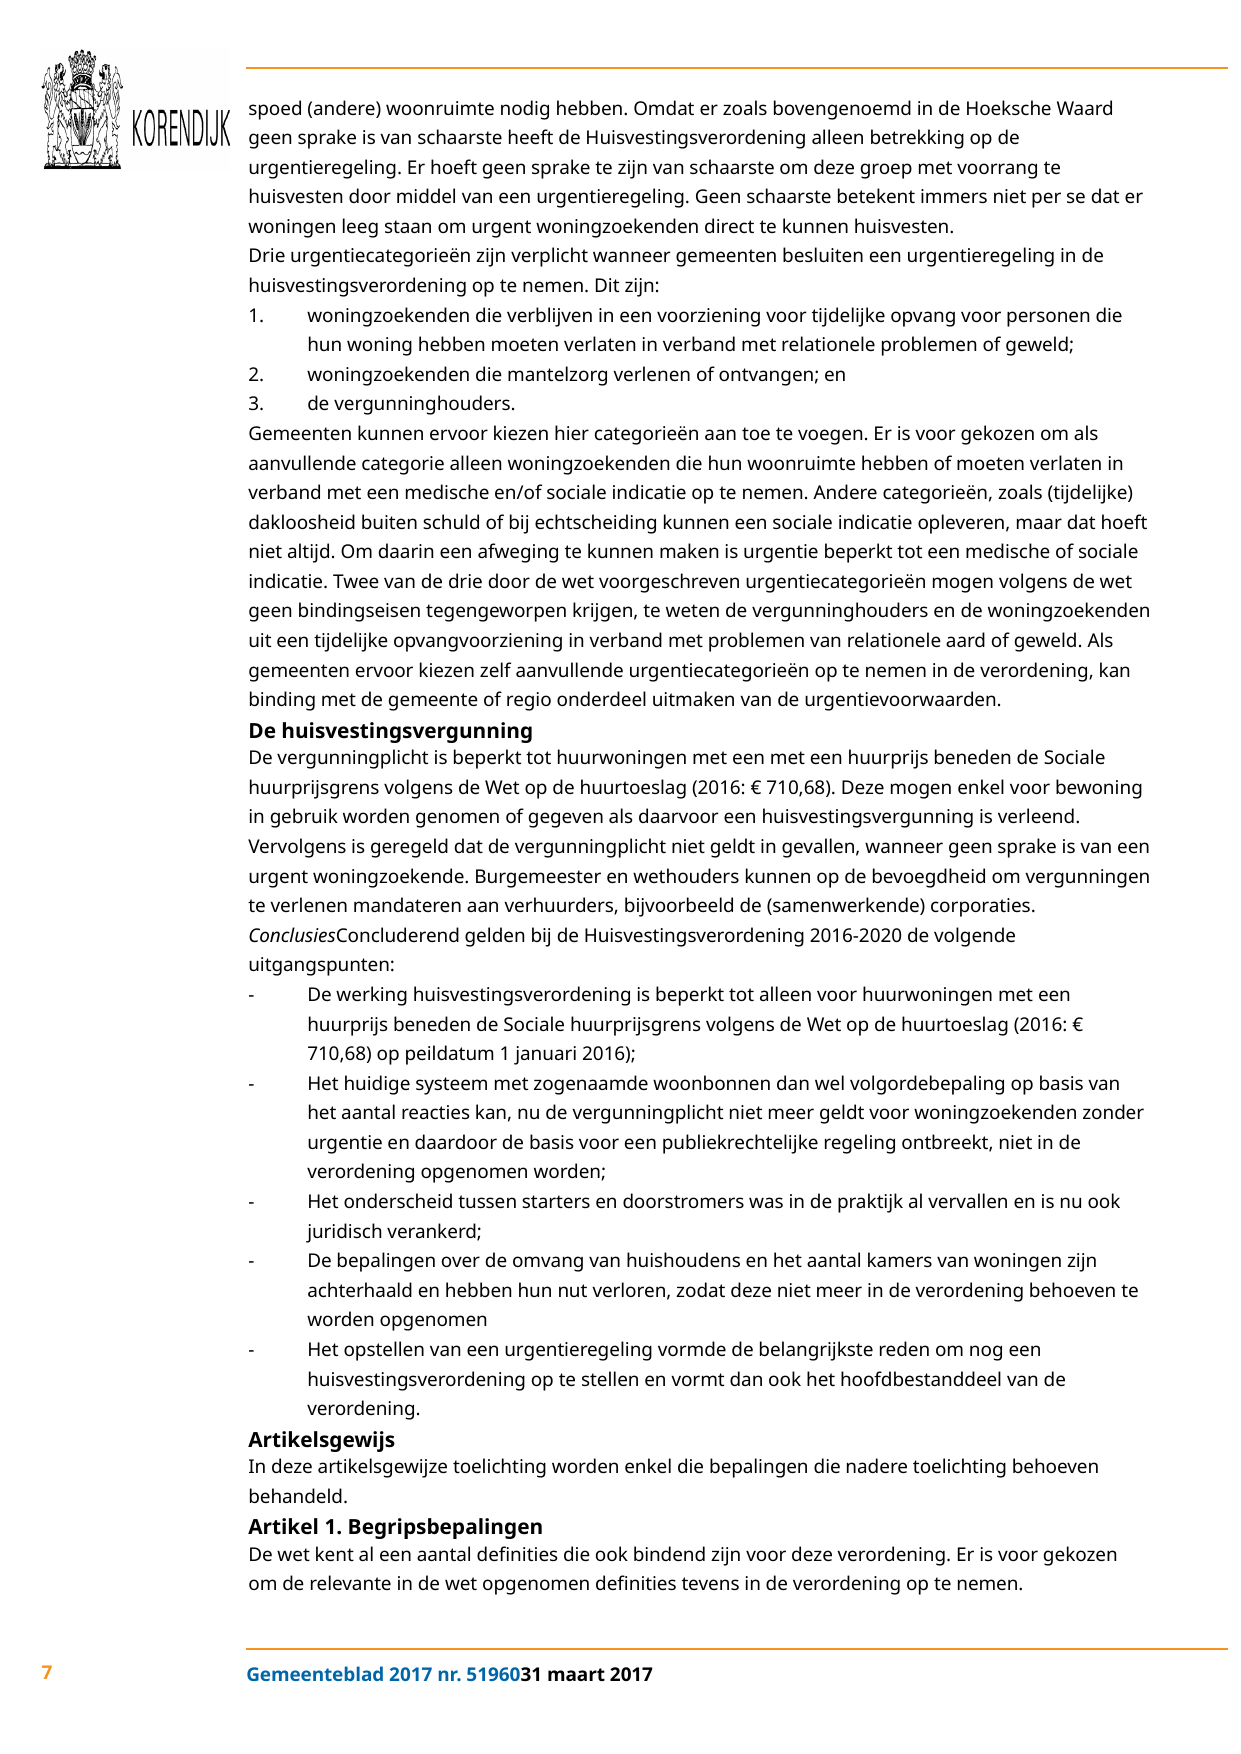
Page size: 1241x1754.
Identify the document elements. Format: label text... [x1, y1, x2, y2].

text Drie urgentiecategorieën zijn verplicht wanneer gemeenten besluiten een urgentieregeling in de huisvestingsverordening op te nemen. Dit zijn: [248, 243, 1152, 298]
list De bepalingen over de omvang van huishoudens en het aantal kamers van woningen zijn achterhaald en hebben hun nut verloren, zodat deze niet meer in de verordening behoeven te worden opgenomen [248, 1247, 1152, 1332]
text spoed (andere) woonruimte nodig hebben. Omdat er zoals bovengenoemd in de Hoeksche Waard geen sprake is van schaarste heeft de Huisvestingsverordening alleen betrekking op de urgentieregeling. Er hoeft geen sprake te zijn van schaarste om deze groep met voorrang te huisvesten door middel van een urgentieregeling. Geen schaarste betekent immers niet per se dat er woningen leeg staan om urgent woningzoekenden direct te kunnen huisvesten. [248, 95, 1152, 239]
list woningzoekenden die mantelzorg verlenen of ontvangen; en [248, 361, 1152, 387]
list Het opstellen van een urgentieregeling vormde de belangrijkste reden om nog een huisvestingsverordening op te stellen en vormt dan ook het hoofdbestanddeel van de verordening. [248, 1336, 1152, 1421]
text In deze artikelsgewijze toelichting worden enkel die bepalingen die nadere toelichting behoeven behandeld. [248, 1453, 1152, 1509]
list Het huidige systeem met zogenaamde woonbonnen dan wel volgordebepaling op basis van het aantal reacties kan, nu de vergunningplicht niet meer geldt voor woningzoekenden zonder urgentie en daardoor de basis voor een publiekrechtelijke regeling ontbreekt, niet in de verordening opgenomen worden; [248, 1070, 1152, 1184]
text De huisvestingsvergunning [248, 716, 1152, 744]
list Het onderscheid tussen starters en doorstromers was in de praktijk al vervallen en is nu ook juridisch verankerd; [248, 1188, 1152, 1243]
list de vergunninghouders. [248, 391, 1152, 416]
list woningzoekenden die verblijven in een voorziening voor tijdelijke opvang voor personen die hun woning hebben moeten verlaten in verband met relationele problemen of geweld; [248, 302, 1152, 357]
text Gemeenten kunnen ervoor kiezen hier categorieën aan toe te voegen. Er is voor gekozen om als aanvullende categorie alleen woningzoekenden die hun woonruimte hebben of moeten verlaten in verband met een medische en/of sociale indicatie op te nemen. Andere categorieën, zoals (tijdelijke) dakloosheid buiten schuld of bij echtscheiding kunnen een sociale indicatie opleveren, maar dat hoeft niet altijd. Om daarin een afweging te kunnen maken is urgentie beperkt tot een medische of sociale indicatie. Twee van de drie door de wet voorgeschreven urgentiecategorieën mogen volgens de wet geen bindingseisen tegengeworpen krijgen, te weten de vergunninghouders en de woningzoekenden uit een tijdelijke opvangvoorziening in verband met problemen van relationele aard of geweld. Als gemeenten ervoor kiezen zelf aanvullende urgentiecategorieën op te nemen in de verordening, kan binding met de gemeente of regio onderdeel uitmaken van de urgentievoorwaarden. [248, 420, 1152, 712]
list De werking huisvestingsverordening is beperkt tot alleen voor huurwoningen met een huurprijs beneden de Sociale huurprijsgrens volgens de Wet op de huurtoeslag (2016: € 710,68) op peildatum 1 januari 2016); [248, 981, 1152, 1066]
picture [41, 47, 231, 172]
text Artikelsgewijs [248, 1425, 1152, 1453]
text Artikel 1. Begripsbepalingen [248, 1512, 1152, 1541]
text ConclusiesConcluderend gelden bij de Huisvestingsverordening 2016-2020 de volgende uitgangspunten: [248, 922, 1152, 977]
text De wet kent al een aantal definities die ook bindend zijn voor deze verordening. Er is voor gekozen om de relevante in de wet opgenomen definities tevens in de verordening op te nemen. [248, 1541, 1152, 1596]
text De vergunningplicht is beperkt tot huurwoningen met een met een huurprijs beneden de Sociale huurprijsgrens volgens de Wet op de huurtoeslag (2016: € 710,68). Deze mogen enkel voor bewoning in gebruik worden genomen of gegeven als daarvoor een huisvestingsvergunning is verleend. Vervolgens is geregeld dat de vergunningplicht niet geldt in gevallen, wanneer geen sprake is van een urgent woningzoekende. Burgemeester en wethouders kunnen op de bevoegdheid om vergunningen te verlenen mandateren aan verhuurders, bijvoorbeeld de (samenwerkende) corporaties. [248, 744, 1152, 918]
